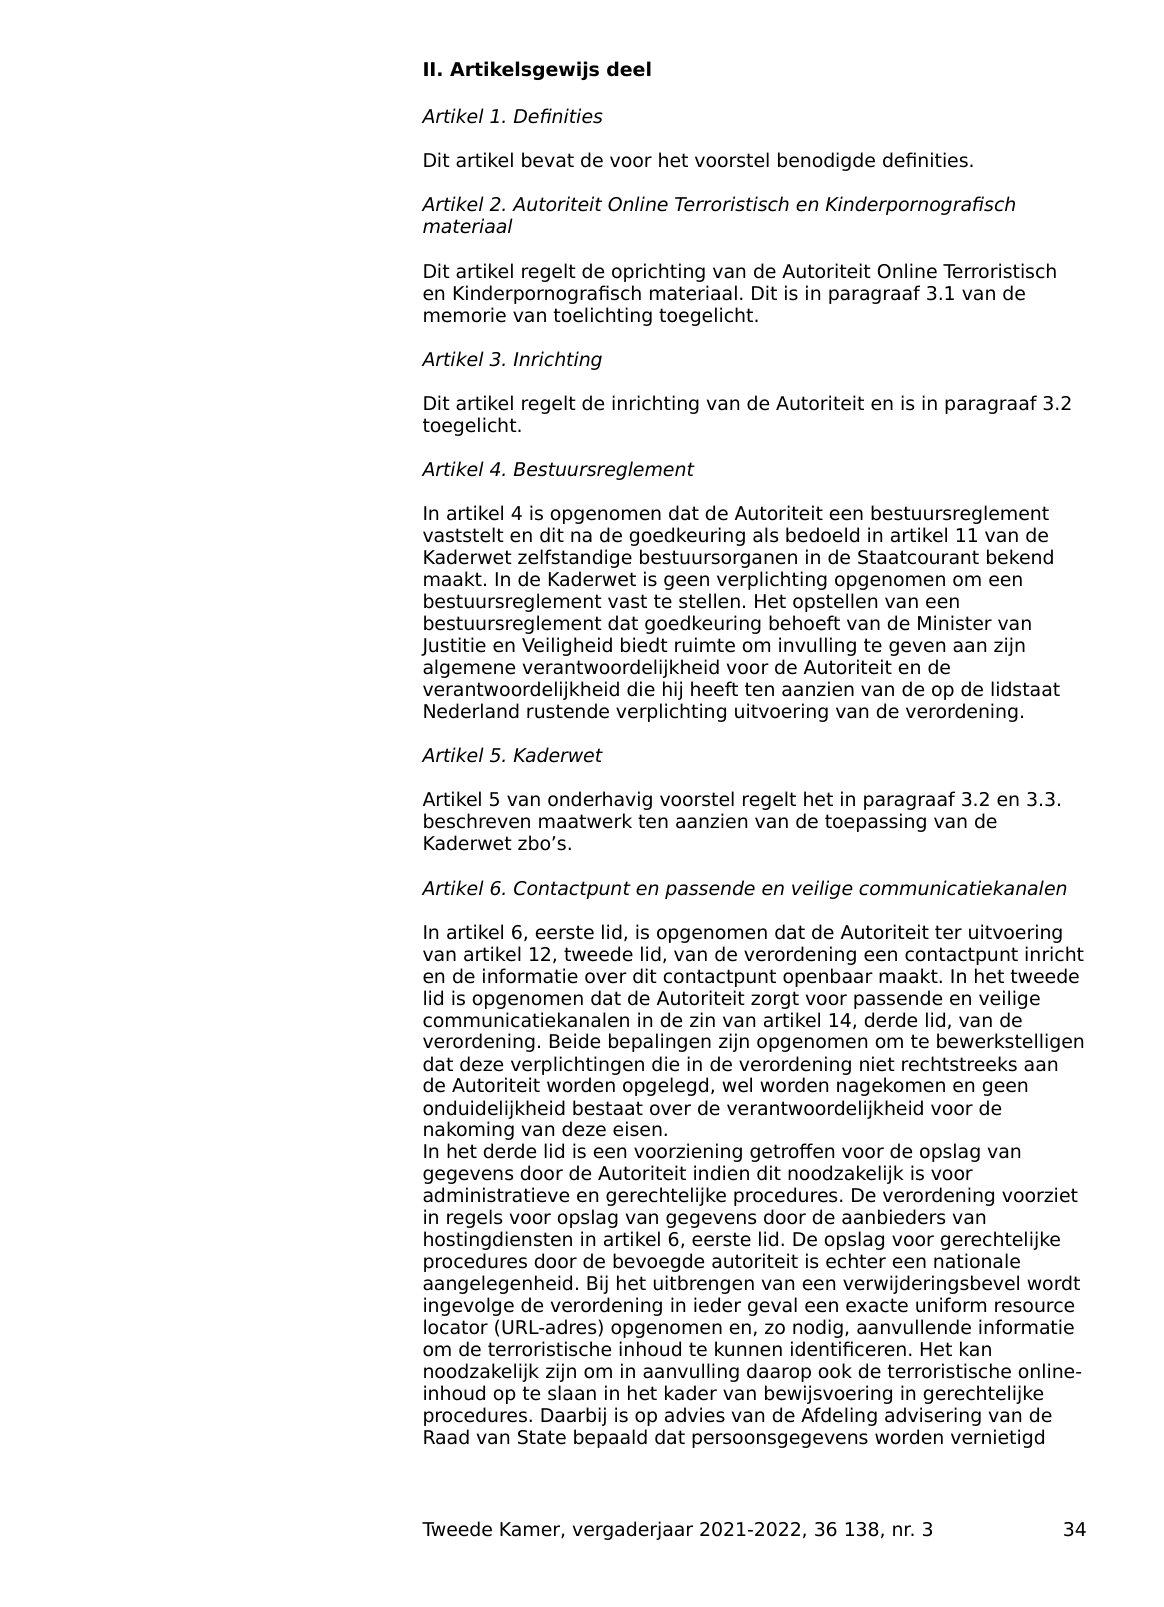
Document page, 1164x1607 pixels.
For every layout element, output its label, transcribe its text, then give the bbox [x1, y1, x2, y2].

subtitle Artikel 3. Inrichting [422, 349, 1087, 371]
subtitle Artikel 5. Kaderwet [422, 745, 1087, 767]
text In artikel 4 is opgenomen dat de Autoriteit een bestuursreglement vaststelt en dit na de goedkeuring als bedoeld in artikel 11 van de Kaderwet zelfstandige bestuursorganen in de Staatcourant bekend maakt. In de Kaderwet is geen verplichting opgenomen om een bestuursreglement vast te stellen. Het opstellen van een bestuursreglement dat goedkeuring behoeft van de Minister van Justitie en Veiligheid biedt ruimte om invulling te geven aan zijn algemene verantwoordelijkheid voor de Autoriteit en de verantwoordelijkheid die hij heeft ten aanzien van de op de lidstaat Nederland rustende verplichting uitvoering van de verordening. [422, 503, 1087, 723]
subtitle Artikel 2. Autoriteit Online Terroristisch en Kinderpornografisch materiaal [422, 194, 1087, 238]
subtitle Artikel 4. Bestuursreglement [422, 459, 1087, 481]
subtitle Artikel 6. Contactpunt en passende en veilige communicatiekanalen [422, 877, 1087, 899]
text Dit artikel bevat de voor het voorstel benodigde definities. [422, 150, 1087, 172]
subtitle II. Artikelsgewijs deel [422, 59, 1087, 81]
text Dit artikel regelt de inrichting van de Autoriteit en is in paragraaf 3.2 toegelicht. [422, 393, 1087, 437]
text Dit artikel regelt de oprichting van de Autoriteit Online Terroristisch en Kinderpornografisch materiaal. Dit is in paragraaf 3.1 van de memorie van toelichting toegelicht. [422, 261, 1087, 326]
text In het derde lid is een voorziening getroffen voor de opslag van gegevens door de Autoriteit indien dit noodzakelijk is voor administratieve en gerechtelijke procedures. De verordening voorziet in regels voor opslag van gegevens door de aanbieders van hostingdiensten in artikel 6, eerste lid. De opslag voor gerechtelijke procedures door de bevoegde autoriteit is echter een nationale aangelegenheid. Bij het uitbrengen van een verwijderingsbevel wordt ingevolge de verordening in ieder geval een exacte uniform resource locator (URL-adres) opgenomen en, zo nodig, aanvullende informatie om de terroristische inhoud te kunnen identificeren. Het kan noodzakelijk zijn om in aanvulling daarop ook de terroristische online-inhoud op te slaan in het kader van bewijsvoering in gerechtelijke procedures. Daarbij is op advies van de Afdeling advisering van de Raad van State bepaald dat persoonsgegevens worden vernietigd [422, 1141, 1087, 1449]
text In artikel 6, eerste lid, is opgenomen dat de Autoriteit ter uitvoering van artikel 12, tweede lid, van de verordening een contactpunt inricht en de informatie over dit contactpunt openbaar maakt. In het tweede lid is opgenomen dat de Autoriteit zorgt voor passende en veilige communicatiekanalen in de zin van artikel 14, derde lid, van de verordening. Beide bepalingen zijn opgenomen om te bewerkstelligen dat deze verplichtingen die in de verordening niet rechtstreeks aan de Autoriteit worden opgelegd, wel worden nagekomen en geen onduidelijkheid bestaat over de verantwoordelijkheid voor de nakoming van deze eisen. [422, 922, 1087, 1141]
text Artikel 5 van onderhavig voorstel regelt het in paragraaf 3.2 en 3.3. beschreven maatwerk ten aanzien van de toepassing van de Kaderwet zbo’s. [422, 789, 1087, 855]
subtitle Artikel 1. Definities [422, 106, 1087, 128]
